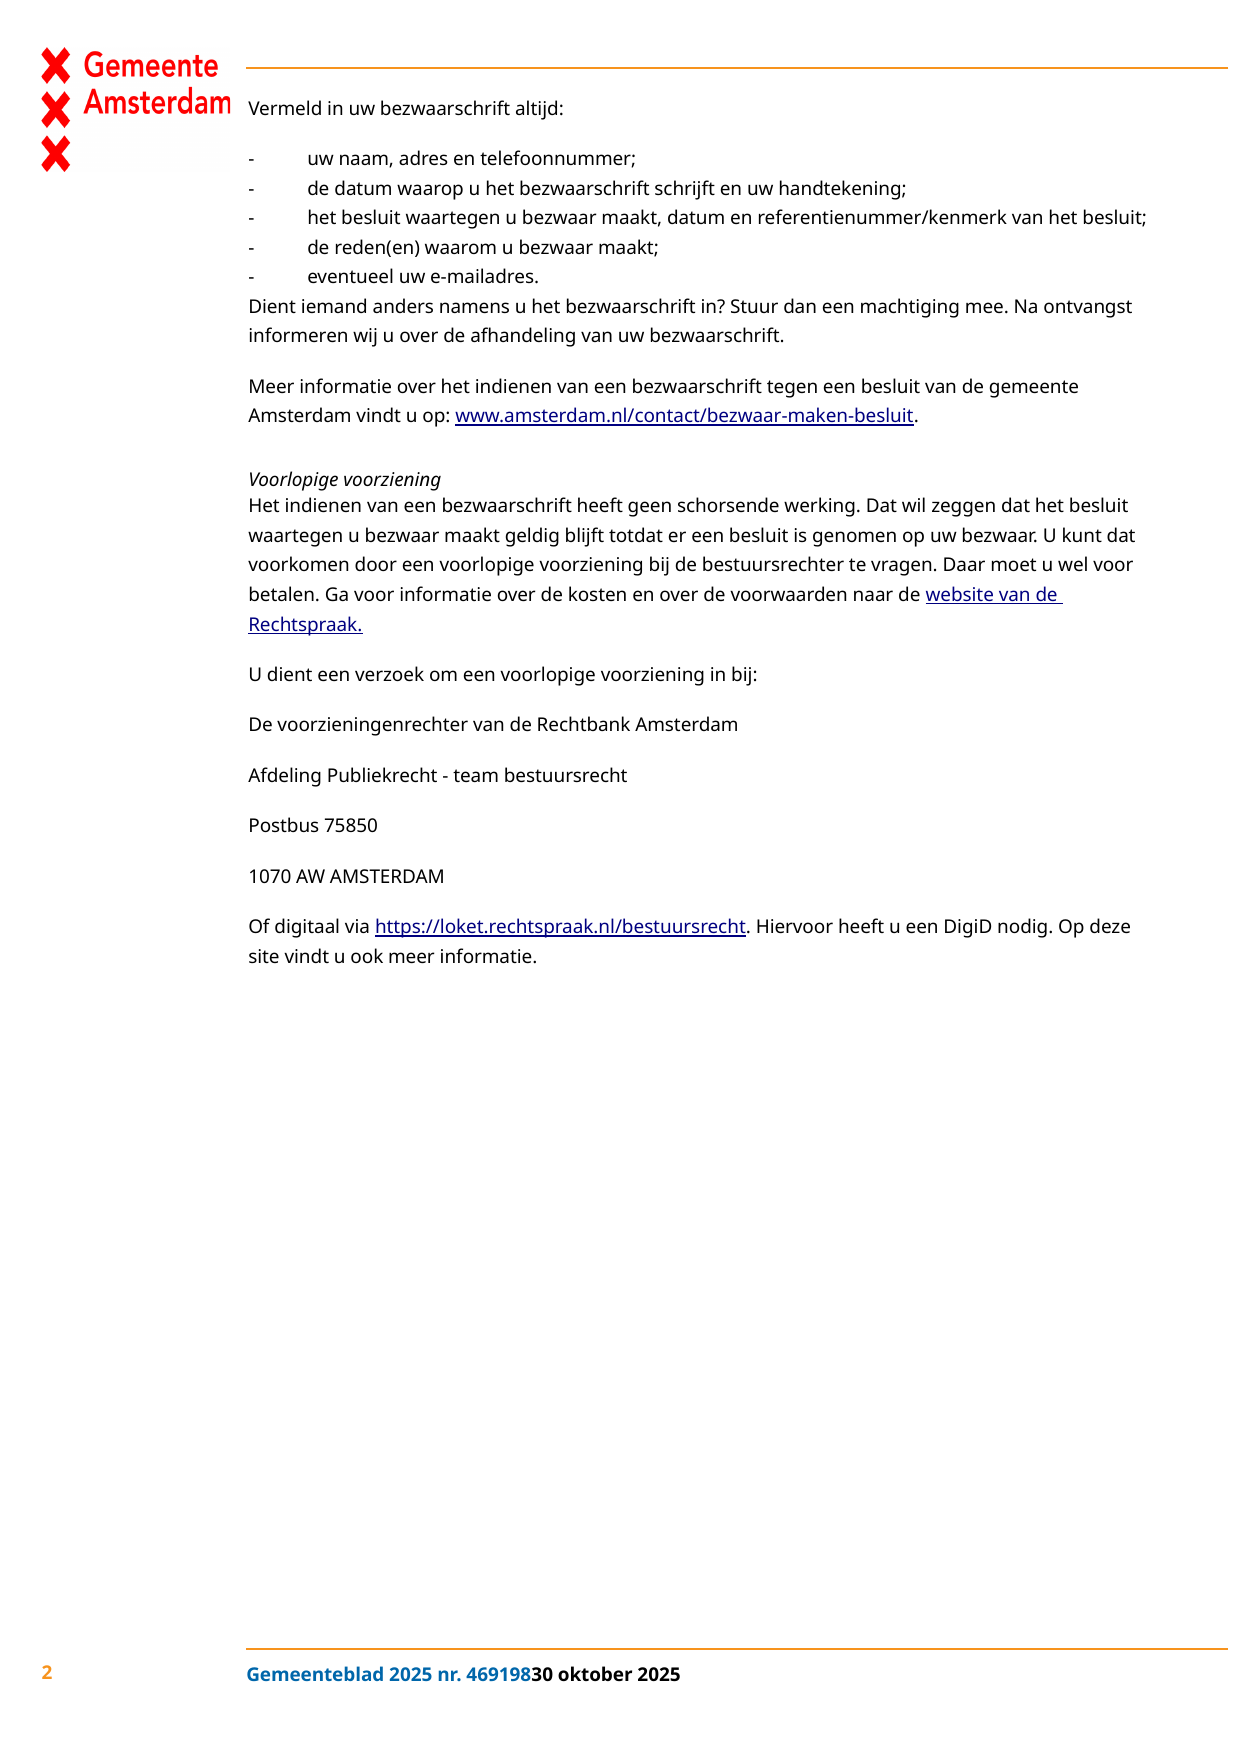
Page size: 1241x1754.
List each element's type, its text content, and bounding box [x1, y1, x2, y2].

text Het indienen van een bezwaarschrift heeft geen schorsende werking. Dat wil zeggen dat het besluit waartegen u bezwaar maakt geldig blijft totdat er een besluit is genomen op uw bezwaar. U kunt dat voorkomen door een voorlopige voorziening bij de bestuursrechter te vragen. Daar moet u wel voor betalen. Ga voor informatie over de kosten en over de voorwaarden naar de website van de Rechtspraak. [248, 492, 1152, 636]
text Of digitaal via https://loket.rechtspraak.nl/bestuursrecht. Hiervoor heeft u een DigiD nodig. Op deze site vindt u ook meer informatie. [248, 913, 1152, 968]
text Meer informatie over het indienen van een bezwaarschrift tegen een besluit van de gemeente Amsterdam vindt u op: www.amsterdam.nl/contact/bezwaar-maken-besluit. [248, 373, 1152, 428]
text De voorzieningenrechter van de Rechtbank Amsterdam [248, 712, 1152, 737]
picture [41, 47, 231, 172]
text U dient een verzoek om een voorlopige voorziening in bij: [248, 661, 1152, 687]
text Vermeld in uw bezwaarschrift altijd: [248, 95, 1152, 121]
list het besluit waartegen u bezwaar maakt, datum en referentienummer/kenmerk van het besluit; [248, 204, 1152, 230]
list uw naam, adres en telefoonnummer; [248, 145, 1152, 171]
text Voorlopige voorziening [248, 467, 1152, 492]
text Dient iemand anders namens u het bezwaarschrift in? Stuur dan een machtiging mee. Na ontvangst informeren wij u over de afhandeling van uw bezwaarschrift. [248, 293, 1152, 348]
list de datum waarop u het bezwaarschrift schrijft en uw handtekening; [248, 175, 1152, 201]
list eventueel uw e-mailadres. [248, 263, 1152, 289]
text Afdeling Publiekrecht - team bestuursrecht [248, 762, 1152, 788]
text Postbus 75850 [248, 812, 1152, 838]
text 1070 AW AMSTERDAM [248, 863, 1152, 888]
list de reden(en) waarom u bezwaar maakt; [248, 234, 1152, 260]
